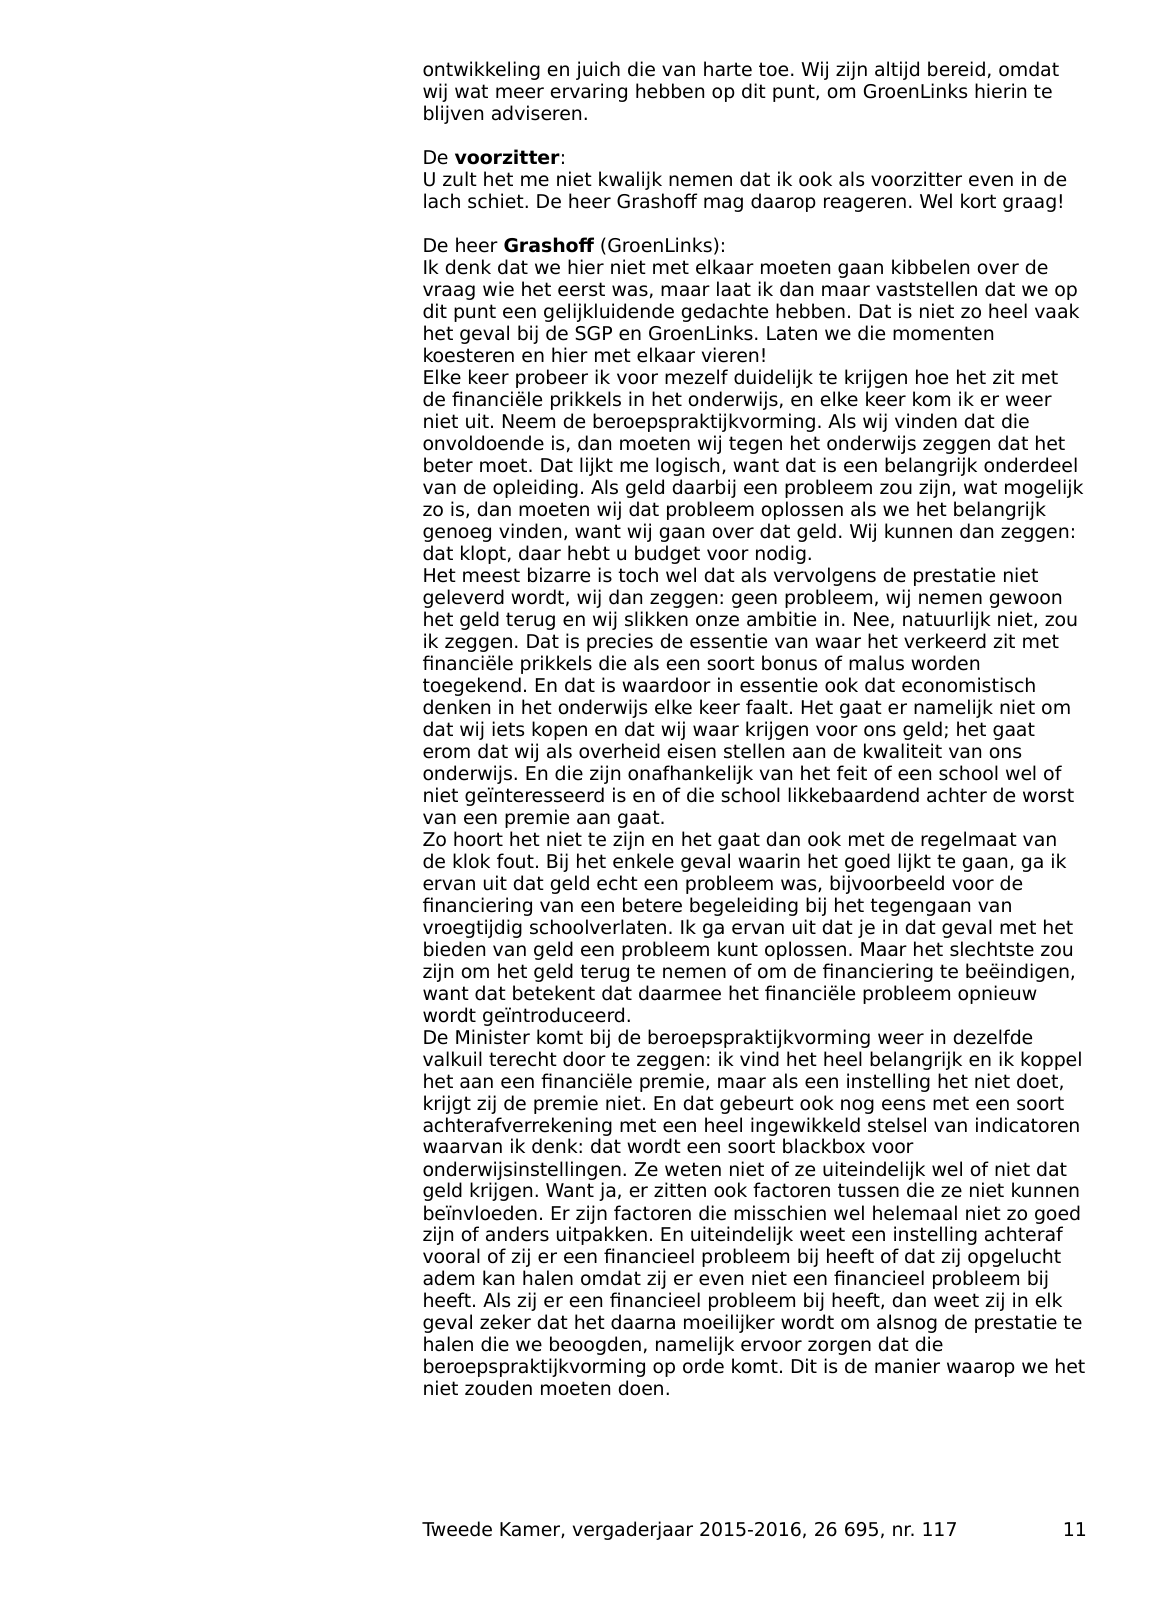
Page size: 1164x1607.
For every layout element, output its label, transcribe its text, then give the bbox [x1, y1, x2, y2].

text De Minister komt bij de beroepspraktijkvorming weer in dezelfde valkuil terecht door te zeggen: ik vind het heel belangrijk en ik koppel het aan een financiële premie, maar als een instelling het niet doet, krijgt zij de premie niet. En dat gebeurt ook nog eens met een soort achterafverrekening met een heel ingewikkeld stelsel van indicatoren waarvan ik denk: dat wordt een soort blackbox voor onderwijsinstellingen. Ze weten niet of ze uiteindelijk wel of niet dat geld krijgen. Want ja, er zitten ook factoren tussen die ze niet kunnen beïnvloeden. Er zijn factoren die misschien wel helemaal niet zo goed zijn of anders uitpakken. En uiteindelijk weet een instelling achteraf vooral of zij er een financieel probleem bij heeft of dat zij opgelucht adem kan halen omdat zij er even niet een financieel probleem bij heeft. Als zij er een financieel probleem bij heeft, dan weet zij in elk geval zeker dat het daarna moeilijker wordt om alsnog de prestatie te halen die we beoogden, namelijk ervoor zorgen dat die beroepspraktijkvorming op orde komt. Dit is de manier waarop we het niet zouden moeten doen. [422, 1027, 1087, 1400]
text Het meest bizarre is toch wel dat als vervolgens de prestatie niet geleverd wordt, wij dan zeggen: geen probleem, wij nemen gewoon het geld terug en wij slikken onze ambitie in. Nee, natuurlijk niet, zou ik zeggen. Dat is precies de essentie van waar het verkeerd zit met financiële prikkels die als een soort bonus of malus worden toegekend. En dat is waardoor in essentie ook dat economistisch denken in het onderwijs elke keer faalt. Het gaat er namelijk niet om dat wij iets kopen en dat wij waar krijgen voor ons geld; het gaat erom dat wij als overheid eisen stellen aan de kwaliteit van ons onderwijs. En die zijn onafhankelijk van het feit of een school wel of niet geïnteresseerd is en of die school likkebaardend achter de worst van een premie aan gaat. [422, 565, 1087, 829]
text De heer Grashoff (GroenLinks): [422, 235, 1087, 257]
text Elke keer probeer ik voor mezelf duidelijk te krijgen hoe het zit met de financiële prikkels in het onderwijs, en elke keer kom ik er weer niet uit. Neem de beroepspraktijkvorming. Als wij vinden dat die onvoldoende is, dan moeten wij tegen het onderwijs zeggen dat het beter moet. Dat lijkt me logisch, want dat is een belangrijk onderdeel van de opleiding. Als geld daarbij een probleem zou zijn, wat mogelijk zo is, dan moeten wij dat probleem oplossen als we het belangrijk genoeg vinden, want wij gaan over dat geld. Wij kunnen dan zeggen: dat klopt, daar hebt u budget voor nodig. [422, 367, 1087, 565]
text Zo hoort het niet te zijn en het gaat dan ook met de regelmaat van de klok fout. Bij het enkele geval waarin het goed lijkt te gaan, ga ik ervan uit dat geld echt een probleem was, bijvoorbeeld voor de financiering van een betere begeleiding bij het tegengaan van vroegtijdig schoolverlaten. Ik ga ervan uit dat je in dat geval met het bieden van geld een probleem kunt oplossen. Maar het slechtste zou zijn om het geld terug te nemen of om de financiering te beëindigen, want dat betekent dat daarmee het financiële probleem opnieuw wordt geïntroduceerd. [422, 829, 1087, 1027]
text De voorzitter: [422, 147, 1087, 169]
text Ik denk dat we hier niet met elkaar moeten gaan kibbelen over de vraag wie het eerst was, maar laat ik dan maar vaststellen dat we op dit punt een gelijkluidende gedachte hebben. Dat is niet zo heel vaak het geval bij de SGP en GroenLinks. Laten we die momenten koesteren en hier met elkaar vieren! [422, 257, 1087, 367]
text U zult het me niet kwalijk nemen dat ik ook als voorzitter even in de lach schiet. De heer Grashoff mag daarop reageren. Wel kort graag! [422, 169, 1087, 213]
text ontwikkeling en juich die van harte toe. Wij zijn altijd bereid, omdat wij wat meer ervaring hebben op dit punt, om GroenLinks hierin te blijven adviseren. [422, 59, 1087, 125]
